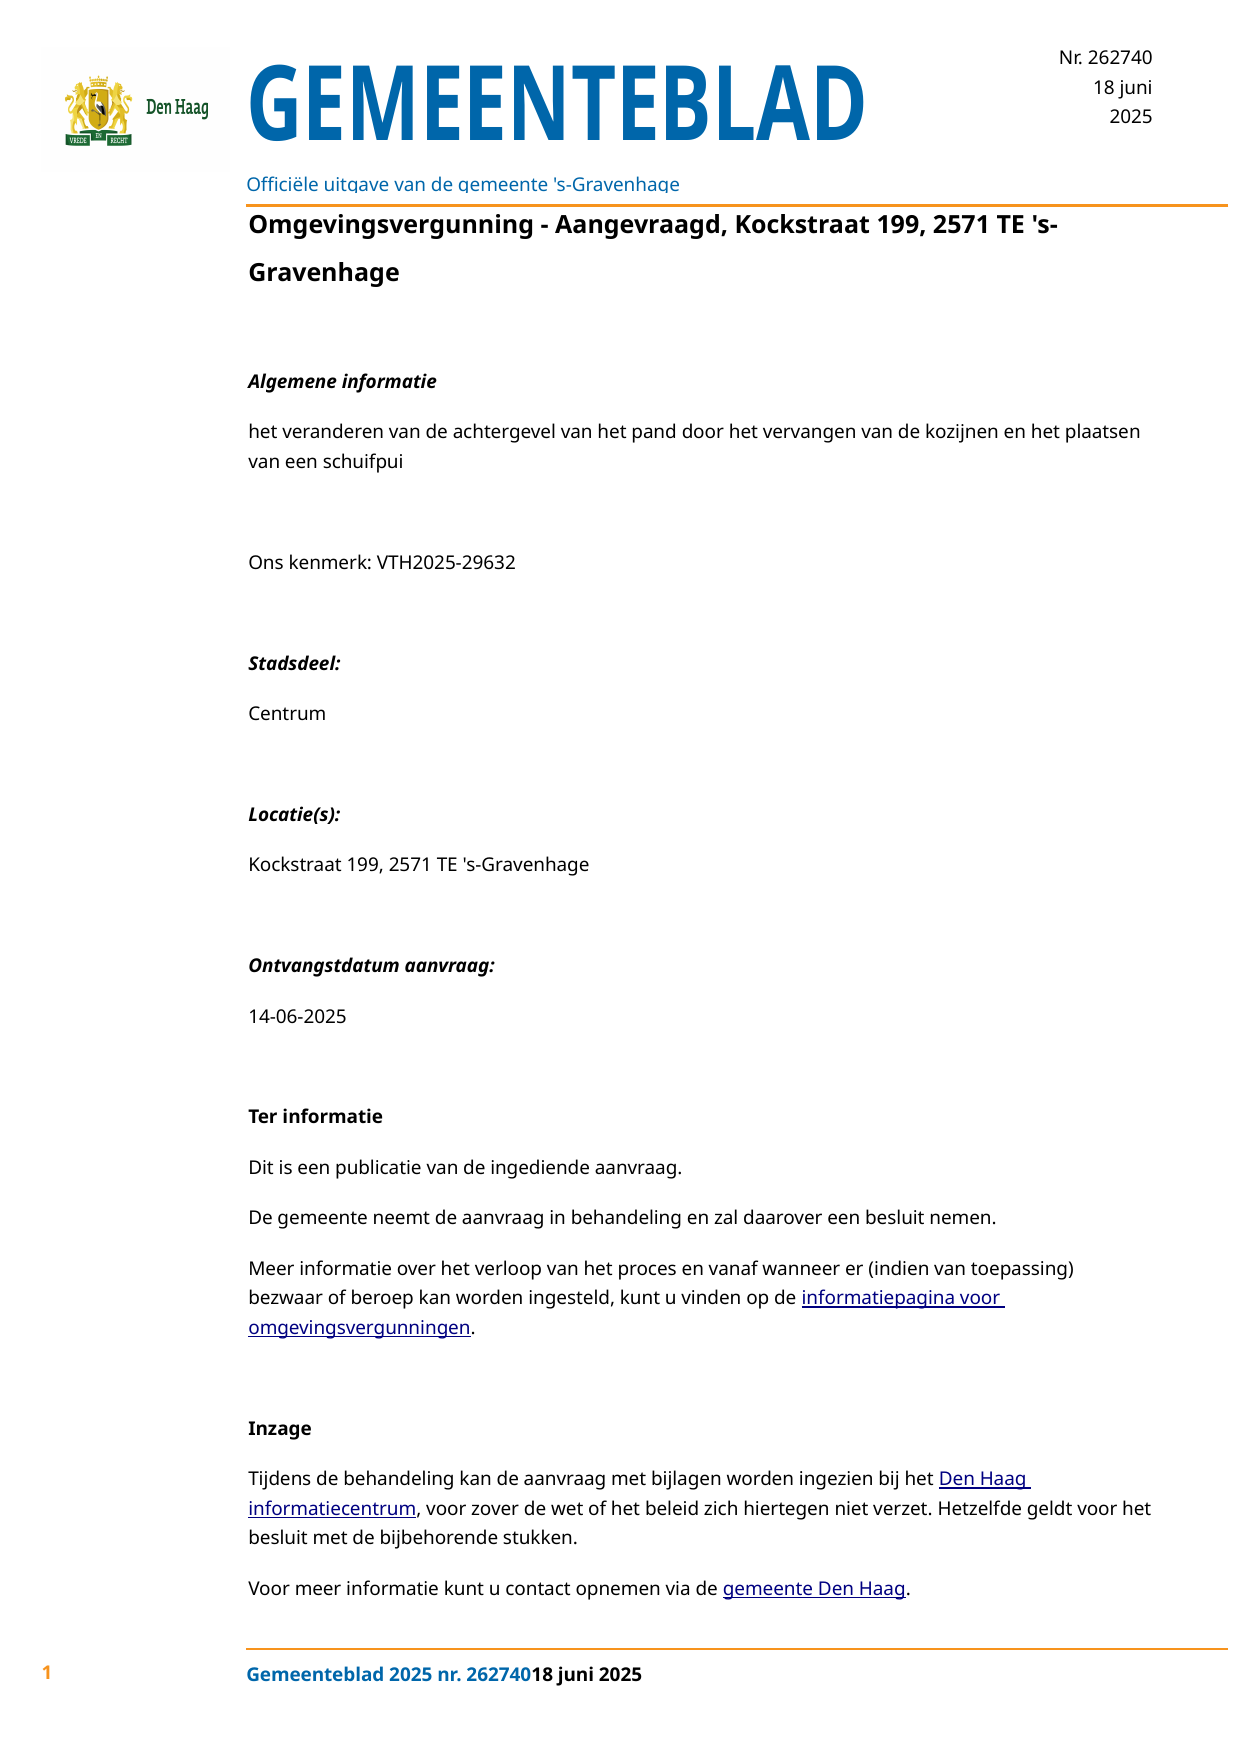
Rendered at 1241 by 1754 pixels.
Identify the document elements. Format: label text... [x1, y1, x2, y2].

text Stadsdeel: [248, 650, 1152, 676]
text Inzage [248, 1415, 1152, 1441]
text Ter informatie [248, 1104, 1152, 1129]
text Algemene informatie [248, 368, 1152, 394]
text Meer informatie over het verloop van het proces en vanaf wanneer er (indien van toepassing) bezwaar of beroep kan worden ingesteld, kunt u vinden op de informatiepagina voor omgevingsvergunningen. [248, 1255, 1152, 1340]
picture [41, 47, 231, 172]
text Ons kenmerk: VTH2025-29632 [248, 549, 1152, 575]
text Dit is een publicatie van de ingediende aanvraag. [248, 1154, 1152, 1180]
text Centrum [248, 700, 1152, 726]
text Omgevingsvergunning - Aangevraagd, Kockstraat 199, 2571 TE 's-Gravenhage [248, 207, 1152, 288]
text Ontvangstdatum aanvraag: [248, 952, 1152, 978]
text Kockstraat 199, 2571 TE 's-Gravenhage [248, 852, 1152, 877]
text De gemeente neemt de aanvraag in behandeling en zal daarover een besluit nemen. [248, 1204, 1152, 1230]
text 14-06-2025 [248, 1003, 1152, 1029]
text Voor meer informatie kunt u contact opnemen via de gemeente Den Haag. [248, 1575, 1152, 1601]
text Tijdens de behandeling kan de aanvraag met bijlagen worden ingezien bij het Den Haag informatiecentrum, voor zover de wet of het beleid zich hiertegen niet verzet. Hetzelfde geldt voor het besluit met de bijbehorende stukken. [248, 1465, 1152, 1550]
text het veranderen van de achtergevel van het pand door het vervangen van de kozijnen en het plaatsen van een schuifpui [248, 419, 1152, 474]
text Locatie(s): [248, 801, 1152, 827]
